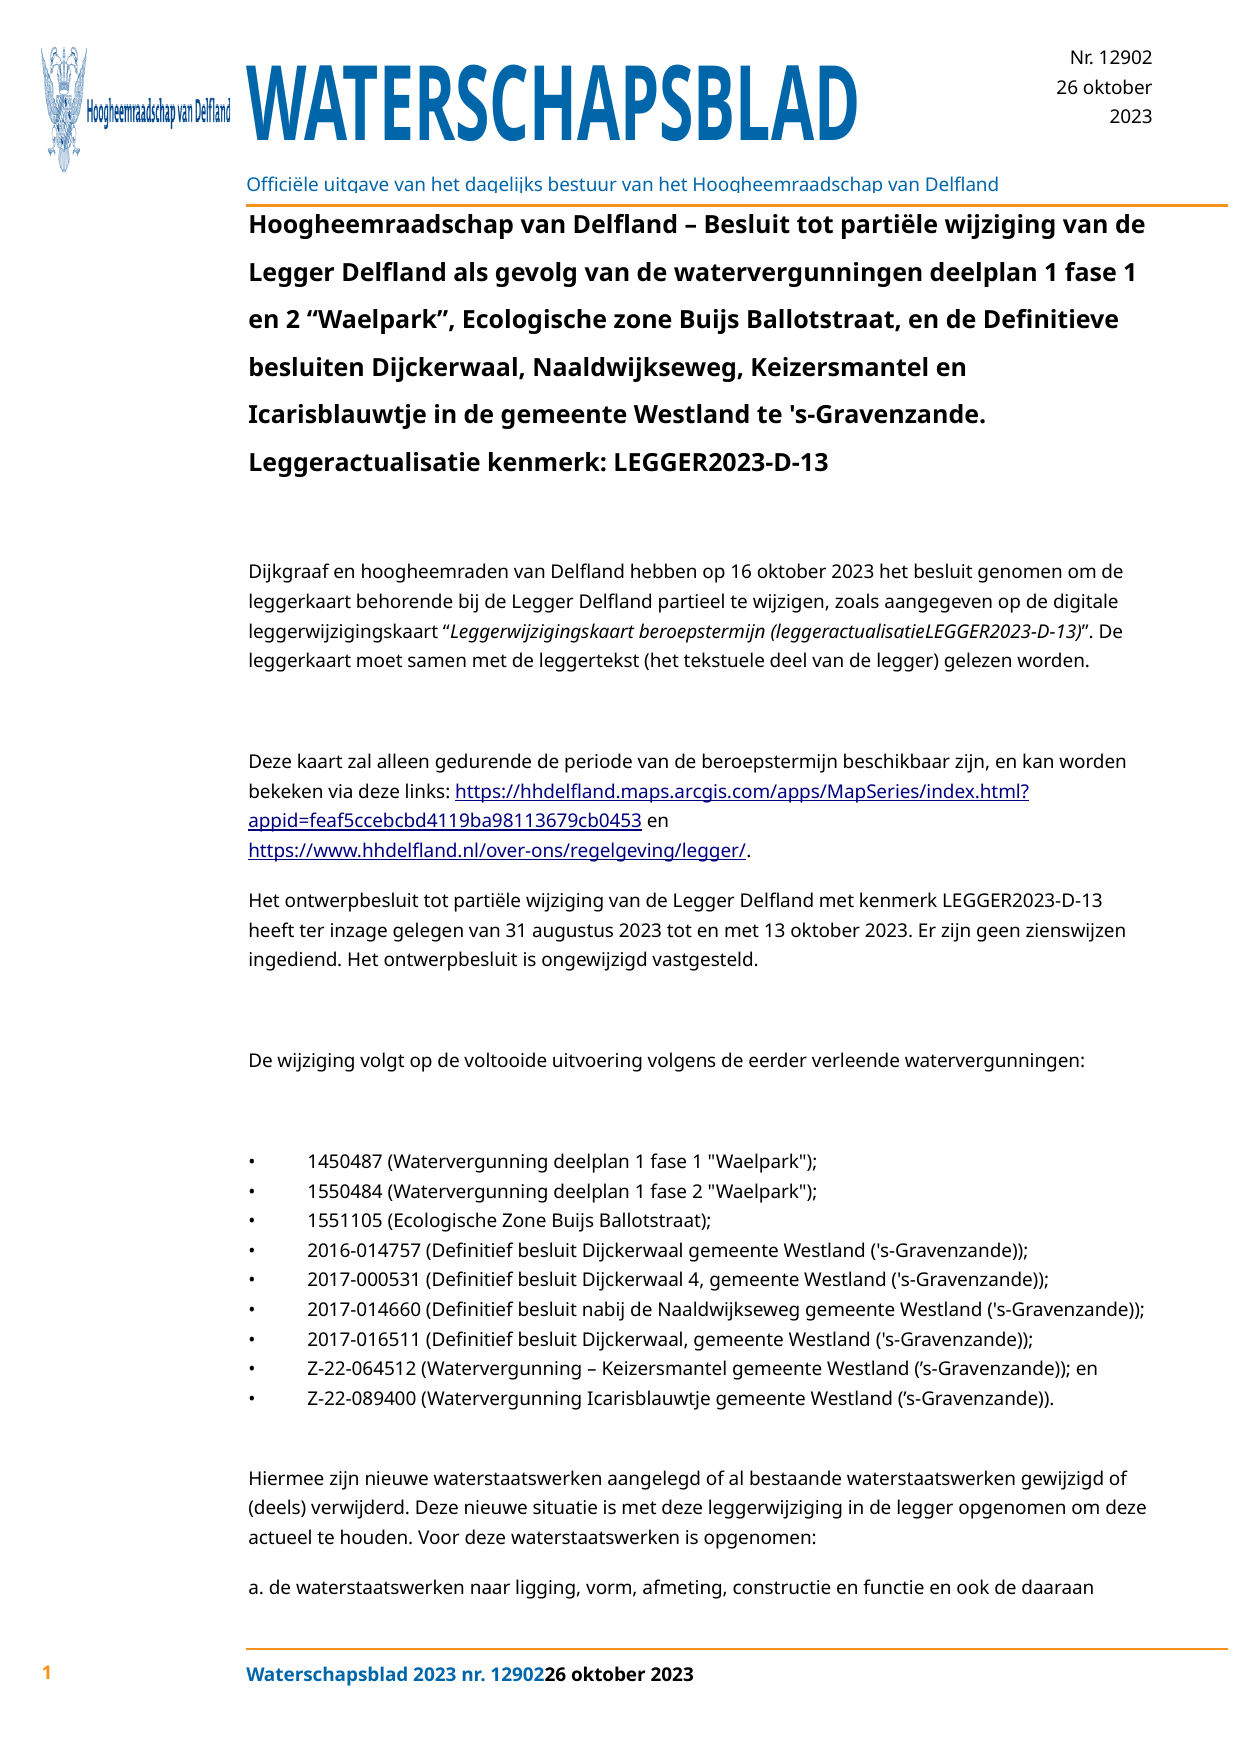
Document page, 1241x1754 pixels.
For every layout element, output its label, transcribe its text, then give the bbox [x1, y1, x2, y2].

list 2016-014757 (Definitief besluit Dijckerwaal gemeente Westland ('s-Gravenzande)); [248, 1237, 1152, 1263]
text a. de waterstaatswerken naar ligging, vorm, afmeting, constructie en functie en ook de daaraan [248, 1574, 1152, 1600]
list 2017-000531 (Definitief besluit Dijckerwaal 4, gemeente Westland ('s-Gravenzande)); [248, 1267, 1152, 1292]
text Deze kaart zal alleen gedurende de periode van de beroepstermijn beschikbaar zijn, en kan worden bekeken via deze links: https://hhdelfland.maps.arcgis.com/apps/MapSeries/index.html?appid=feaf5ccebcbd4119ba98113679cb0453 en https://www.hhdelfland.nl/over-ons/regelgeving/legger/. [248, 748, 1152, 863]
list 2017-016511 (Definitief besluit Dijckerwaal, gemeente Westland ('s-Gravenzande)); [248, 1326, 1152, 1352]
list 2017-014660 (Definitief besluit nabij de Naaldwijkseweg gemeente Westland ('s-Gravenzande)); [248, 1296, 1152, 1322]
list 1450487 (Watervergunning deelplan 1 fase 1 "Waelpark"); [248, 1148, 1152, 1174]
list 1550484 (Watervergunning deelplan 1 fase 2 "Waelpark"); [248, 1178, 1152, 1204]
text Dijkgraaf en hoogheemraden van Delfland hebben op 16 oktober 2023 het besluit genomen om de leggerkaart behorende bij de Legger Delfland partieel te wijzigen, zoals aangegeven op de digitale leggerwijzigingskaart “Leggerwijzigingskaart beroepstermijn (leggeractualisatieLEGGER2023-D-13)”. De leggerkaart moet samen met de leggertekst (het tekstuele deel van de legger) gelezen worden. [248, 559, 1152, 673]
picture [41, 47, 231, 172]
list Z-22-064512 (Watervergunning – Keizersmantel gemeente Westland (’s-Gravenzande)); en [248, 1355, 1152, 1381]
text De wijziging volgt op de voltooide uitvoering volgens de eerder verleende watervergunningen: [248, 1047, 1152, 1073]
text Het ontwerpbesluit tot partiële wijziging van de Legger Delfland met kenmerk LEGGER2023-D-13 heeft ter inzage gelegen van 31 augustus 2023 tot en met 13 oktober 2023. Er zijn geen zienswijzen ingediend. Het ontwerpbesluit is ongewijzigd vastgesteld. [248, 887, 1152, 972]
text Hoogheemraadschap van Delfland – Besluit tot partiële wijziging van de Legger Delfland als gevolg van de watervergunningen deelplan 1 fase 1 en 2 “Waelpark”, Ecologische zone Buijs Ballotstraat, en de Definitieve besluiten Dijckerwaal, Naaldwijkseweg, Keizersmantel en Icarisblauwtje in de gemeente Westland te 's-Gravenzande. Leggeractualisatie kenmerk: LEGGER2023-D-13 [248, 207, 1152, 479]
list 1551105 (Ecologische Zone Buijs Ballotstraat); [248, 1207, 1152, 1233]
list Z-22-089400 (Watervergunning Icarisblauwtje gemeente Westland (’s-Gravenzande)). [248, 1385, 1152, 1411]
text Hiermee zijn nieuwe waterstaatswerken aangelegd of al bestaande waterstaatswerken gewijzigd of (deels) verwijderd. Deze nieuwe situatie is met deze leggerwijziging in de legger opgenomen om deze actueel te houden. Voor deze waterstaatswerken is opgenomen: [248, 1465, 1152, 1550]
